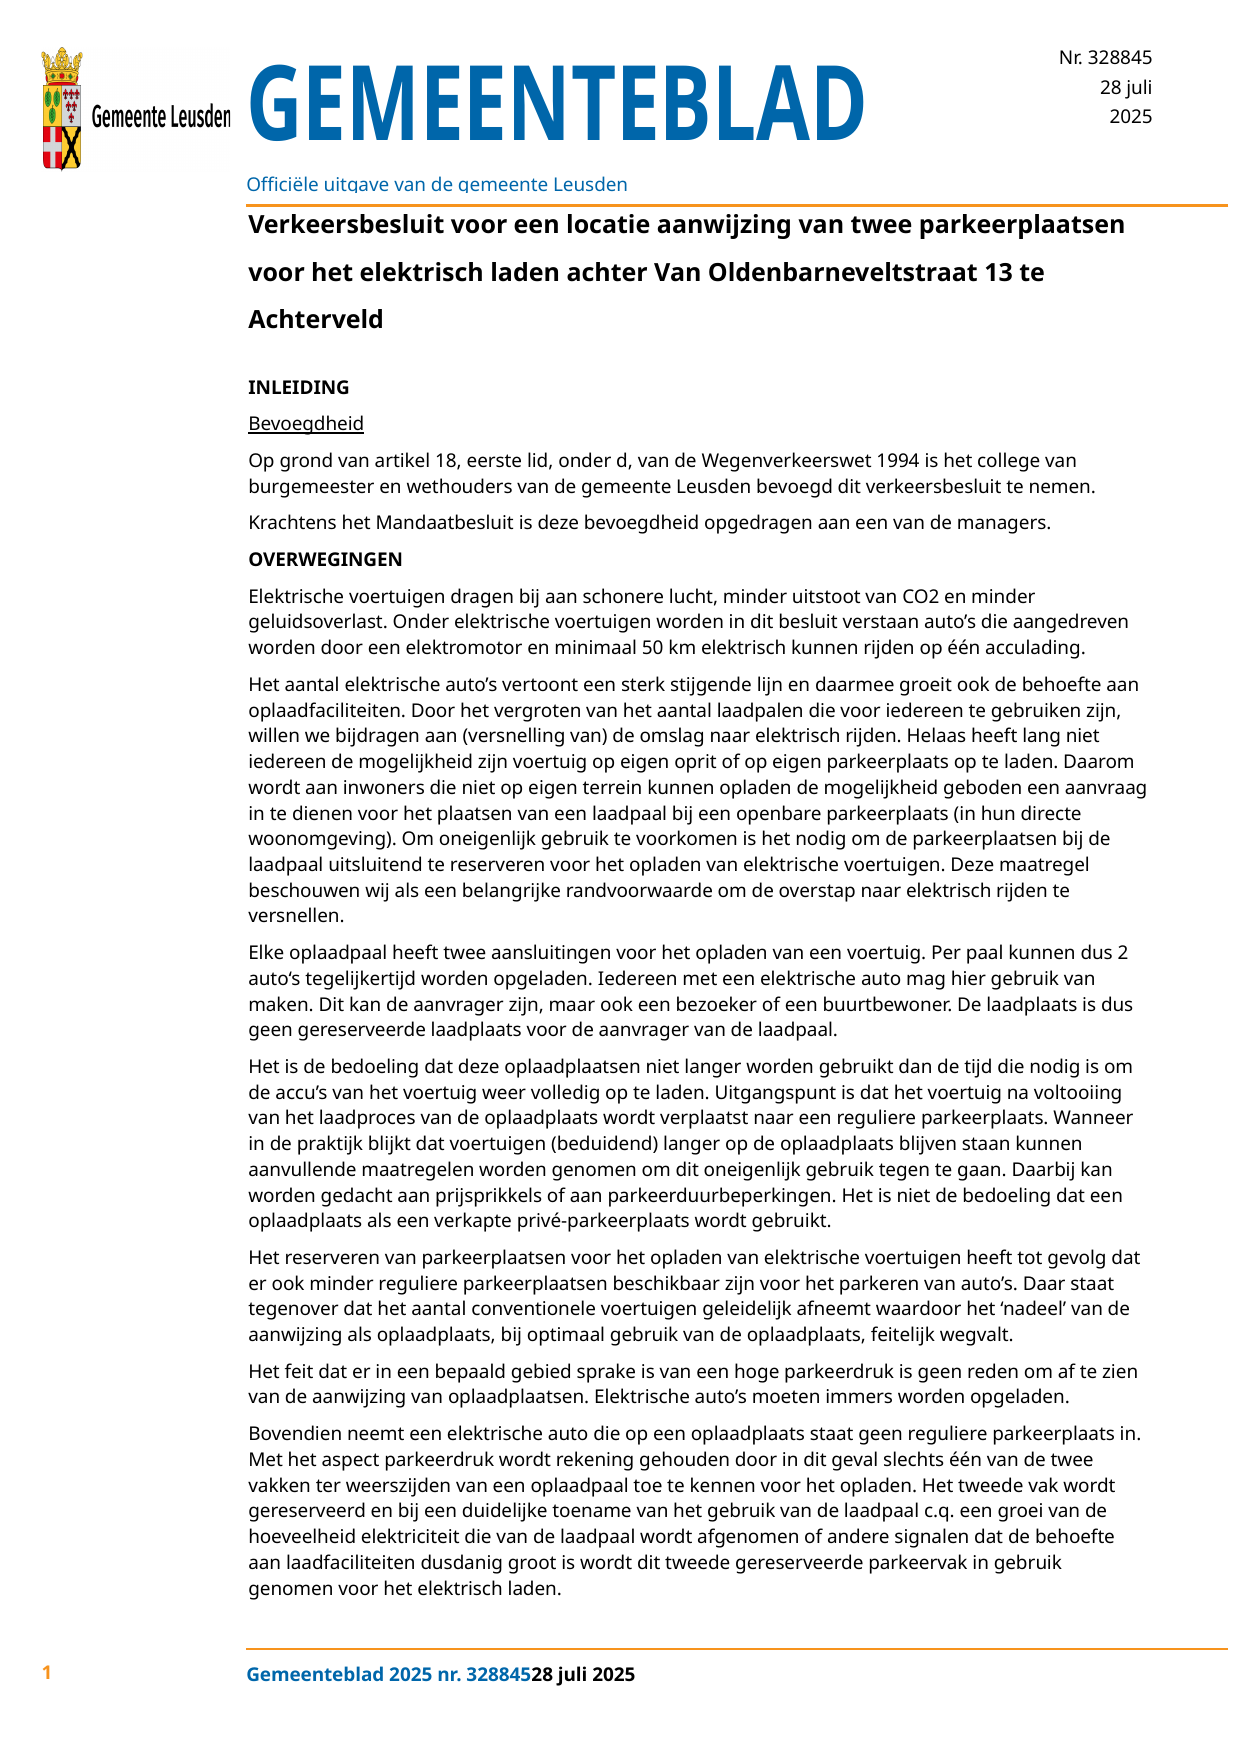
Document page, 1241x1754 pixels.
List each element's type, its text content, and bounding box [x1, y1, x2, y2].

picture [41, 47, 231, 172]
text Verkeersbesluit voor een locatie aanwijzing van twee parkeerplaatsen voor het elektrisch laden achter Van Oldenbarneveltstraat 13 te Achterveld [248, 207, 1152, 336]
text Krachtens het Mandaatbesluit is deze bevoegdheid opgedragen aan een van de managers. [248, 509, 1152, 535]
text Het aantal elektrische auto’s vertoont een sterk stijgende lijn en daarmee groeit ook de behoefte aan oplaadfaciliteiten. Door het vergroten van het aantal laadpalen die voor iedereen te gebruiken zijn, willen we bijdragen aan (versnelling van) de omslag naar elektrisch rijden. Helaas heeft lang niet iedereen de mogelijkheid zijn voertuig op eigen oprit of op eigen parkeerplaats op te laden. Daarom wordt aan inwoners die niet op eigen terrein kunnen opladen de mogelijkheid geboden een aanvraag in te dienen voor het plaatsen van een laadpaal bij een openbare parkeerplaats (in hun directe woonomgeving). Om oneigenlijk gebruik te voorkomen is het nodig om de parkeerplaatsen bij de laadpaal uitsluitend te reserveren voor het opladen van elektrische voertuigen. Deze maatregel beschouwen wij als een belangrijke randvoorwaarde om de overstap naar elektrisch rijden te versnellen. [248, 671, 1152, 928]
text Elke oplaadpaal heeft twee aansluitingen voor het opladen van een voertuig. Per paal kunnen dus 2 auto‘s tegelijkertijd worden opgeladen. Iedereen met een elektrische auto mag hier gebruik van maken. Dit kan de aanvrager zijn, maar ook een bezoeker of een buurtbewoner. De laadplaats is dus geen gereserveerde laadplaats voor de aanvrager van de laadpaal. [248, 939, 1152, 1042]
text Het is de bedoeling dat deze oplaadplaatsen niet langer worden gebruikt dan de tijd die nodig is om de accu’s van het voertuig weer volledig op te laden. Uitgangspunt is dat het voertuig na voltooiing van het laadproces van de oplaadplaats wordt verplaatst naar een reguliere parkeerplaats. Wanneer in de praktijk blijkt dat voertuigen (beduidend) langer op de oplaadplaats blijven staan kunnen aanvullende maatregelen worden genomen om dit oneigenlijk gebruik tegen te gaan. Daarbij kan worden gedacht aan prijsprikkels of aan parkeerduurbeperkingen. Het is niet de bedoeling dat een oplaadplaats als een verkapte privé-parkeerplaats wordt gebruikt. [248, 1053, 1152, 1233]
text OVERWEGINGEN [248, 546, 1152, 572]
text Het reserveren van parkeerplaatsen voor het opladen van elektrische voertuigen heeft tot gevolg dat er ook minder reguliere parkeerplaatsen beschikbaar zijn voor het parkeren van auto’s. Daar staat tegenover dat het aantal conventionele voertuigen geleidelijk afneemt waardoor het ‘nadeel’ van de aanwijzing als oplaadplaats, bij optimaal gebruik van de oplaadplaats, feitelijk wegvalt. [248, 1244, 1152, 1347]
text Op grond van artikel 18, eerste lid, onder d, van de Wegenverkeerswet 1994 is het college van burgemeester en wethouders van de gemeente Leusden bevoegd dit verkeersbesluit te nemen. [248, 447, 1152, 499]
text Bevoegdheid [248, 411, 1152, 436]
text Elektrische voertuigen dragen bij aan schonere lucht, minder uitstoot van CO2 en minder geluidsoverlast. Onder elektrische voertuigen worden in dit besluit verstaan auto’s die aangedreven worden door een elektromotor en minimaal 50 km elektrisch kunnen rijden op één acculading. [248, 583, 1152, 660]
text Het feit dat er in een bepaald gebied sprake is van een hoge parkeerdruk is geen reden om af te zien van de aanwijzing van oplaadplaatsen. Elektrische auto’s moeten immers worden opgeladen. [248, 1358, 1152, 1409]
text Bovendien neemt een elektrische auto die op een oplaadplaats staat geen reguliere parkeerplaats in. Met het aspect parkeerdruk wordt rekening gehouden door in dit geval slechts één van de twee vakken ter weerszijden van een oplaadpaal toe te kennen voor het opladen. Het tweede vak wordt gereserveerd en bij een duidelijke toename van het gebruik van de laadpaal c.q. een groei van de hoeveelheid elektriciteit die van de laadpaal wordt afgenomen of andere signalen dat de behoefte aan laadfaciliteiten dusdanig groot is wordt dit tweede gereserveerde parkeervak in gebruik genomen voor het elektrisch laden. [248, 1420, 1152, 1601]
text INLEIDING [248, 374, 1152, 399]
